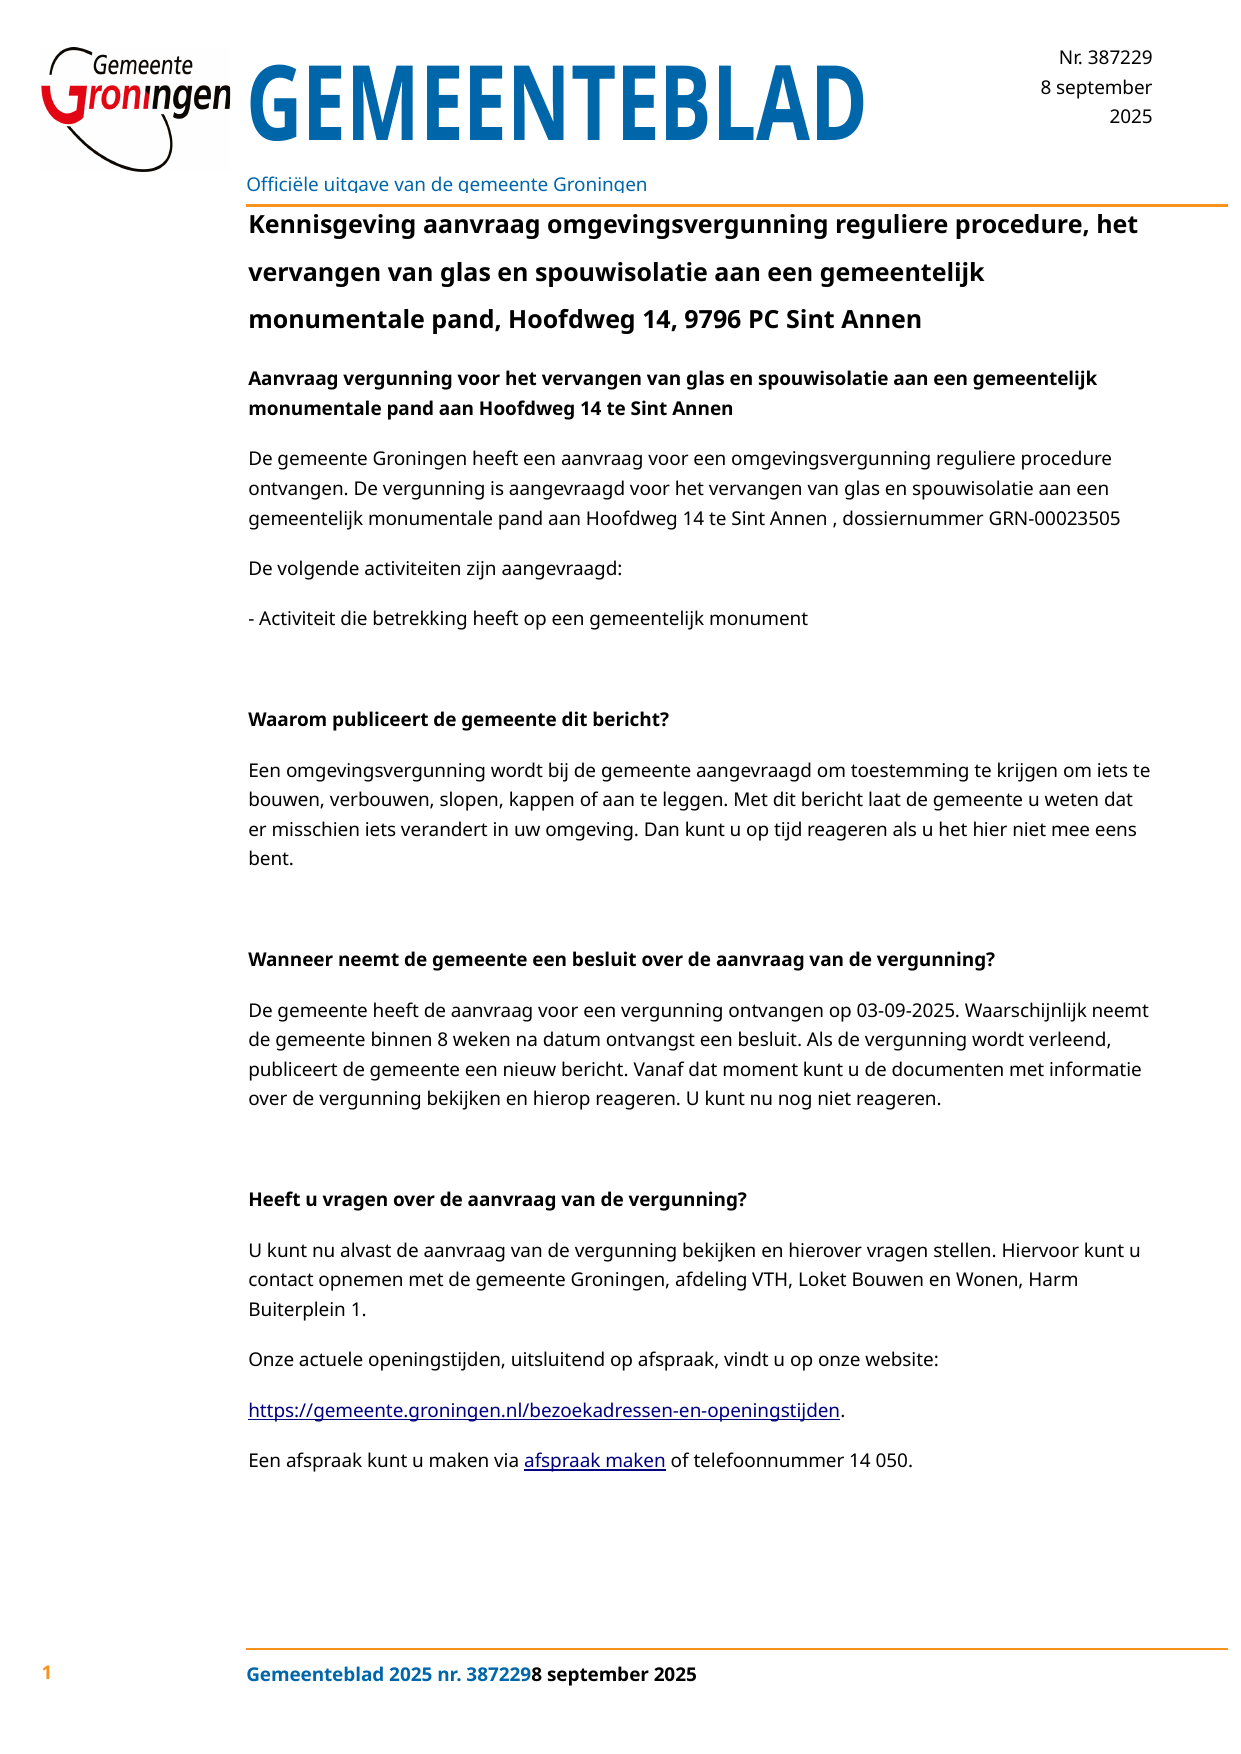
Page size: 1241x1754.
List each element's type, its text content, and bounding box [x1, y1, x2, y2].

text Wanneer neemt de gemeente een besluit over de aanvraag van de vergunning? [248, 946, 1152, 972]
picture [41, 47, 231, 172]
text - Activiteit die betrekking heeft op een gemeentelijk monument [248, 606, 1152, 631]
text Kennisgeving aanvraag omgevingsvergunning reguliere procedure, het vervangen van glas en spouwisolatie aan een gemeentelijk monumentale pand, Hoofdweg 14, 9796 PC Sint Annen [248, 207, 1152, 336]
text Onze actuele openingstijden, uitsluitend op afspraak, vindt u op onze website: [248, 1346, 1152, 1372]
text Aanvraag vergunning voor het vervangen van glas en spouwisolatie aan een gemeentelijk monumentale pand aan Hoofdweg 14 te Sint Annen [248, 366, 1152, 421]
text Waarom publiceert de gemeente dit bericht? [248, 706, 1152, 732]
text Een afspraak kunt u maken via afspraak maken of telefoonnummer 14 050. [248, 1447, 1152, 1473]
text De volgende activiteiten zijn aangevraagd: [248, 555, 1152, 581]
text De gemeente Groningen heeft een aanvraag voor een omgevingsvergunning reguliere procedure ontvangen. De vergunning is aangevraagd voor het vervangen van glas en spouwisolatie aan een gemeentelijk monumentale pand aan Hoofdweg 14 te Sint Annen , dossiernummer GRN-00023505 [248, 446, 1152, 530]
text De gemeente heeft de aanvraag voor een vergunning ontvangen op 03-09-2025. Waarschijnlijk neemt de gemeente binnen 8 weken na datum ontvangst een besluit. Als de vergunning wordt verleend, publiceert de gemeente een nieuw bericht. Vanaf dat moment kunt u de documenten met informatie over de vergunning bekijken en hierop reageren. U kunt nu nog niet reageren. [248, 997, 1152, 1111]
text Een omgevingsvergunning wordt bij de gemeente aangevraagd om toestemming te krijgen om iets te bouwen, verbouwen, slopen, kappen of aan te leggen. Met dit bericht laat de gemeente u weten dat er misschien iets verandert in uw omgeving. Dan kunt u op tijd reageren als u het hier niet mee eens bent. [248, 757, 1152, 871]
text U kunt nu alvast de aanvraag van de vergunning bekijken en hierover vragen stellen. Hiervoor kunt u contact opnemen met de gemeente Groningen, afdeling VTH, Loket Bouwen en Wonen, Harm Buiterplein 1. [248, 1237, 1152, 1322]
text Heeft u vragen over de aanvraag van de vergunning? [248, 1186, 1152, 1212]
text https://gemeente.groningen.nl/bezoekadressen-en-openingstijden. [248, 1397, 1152, 1422]
